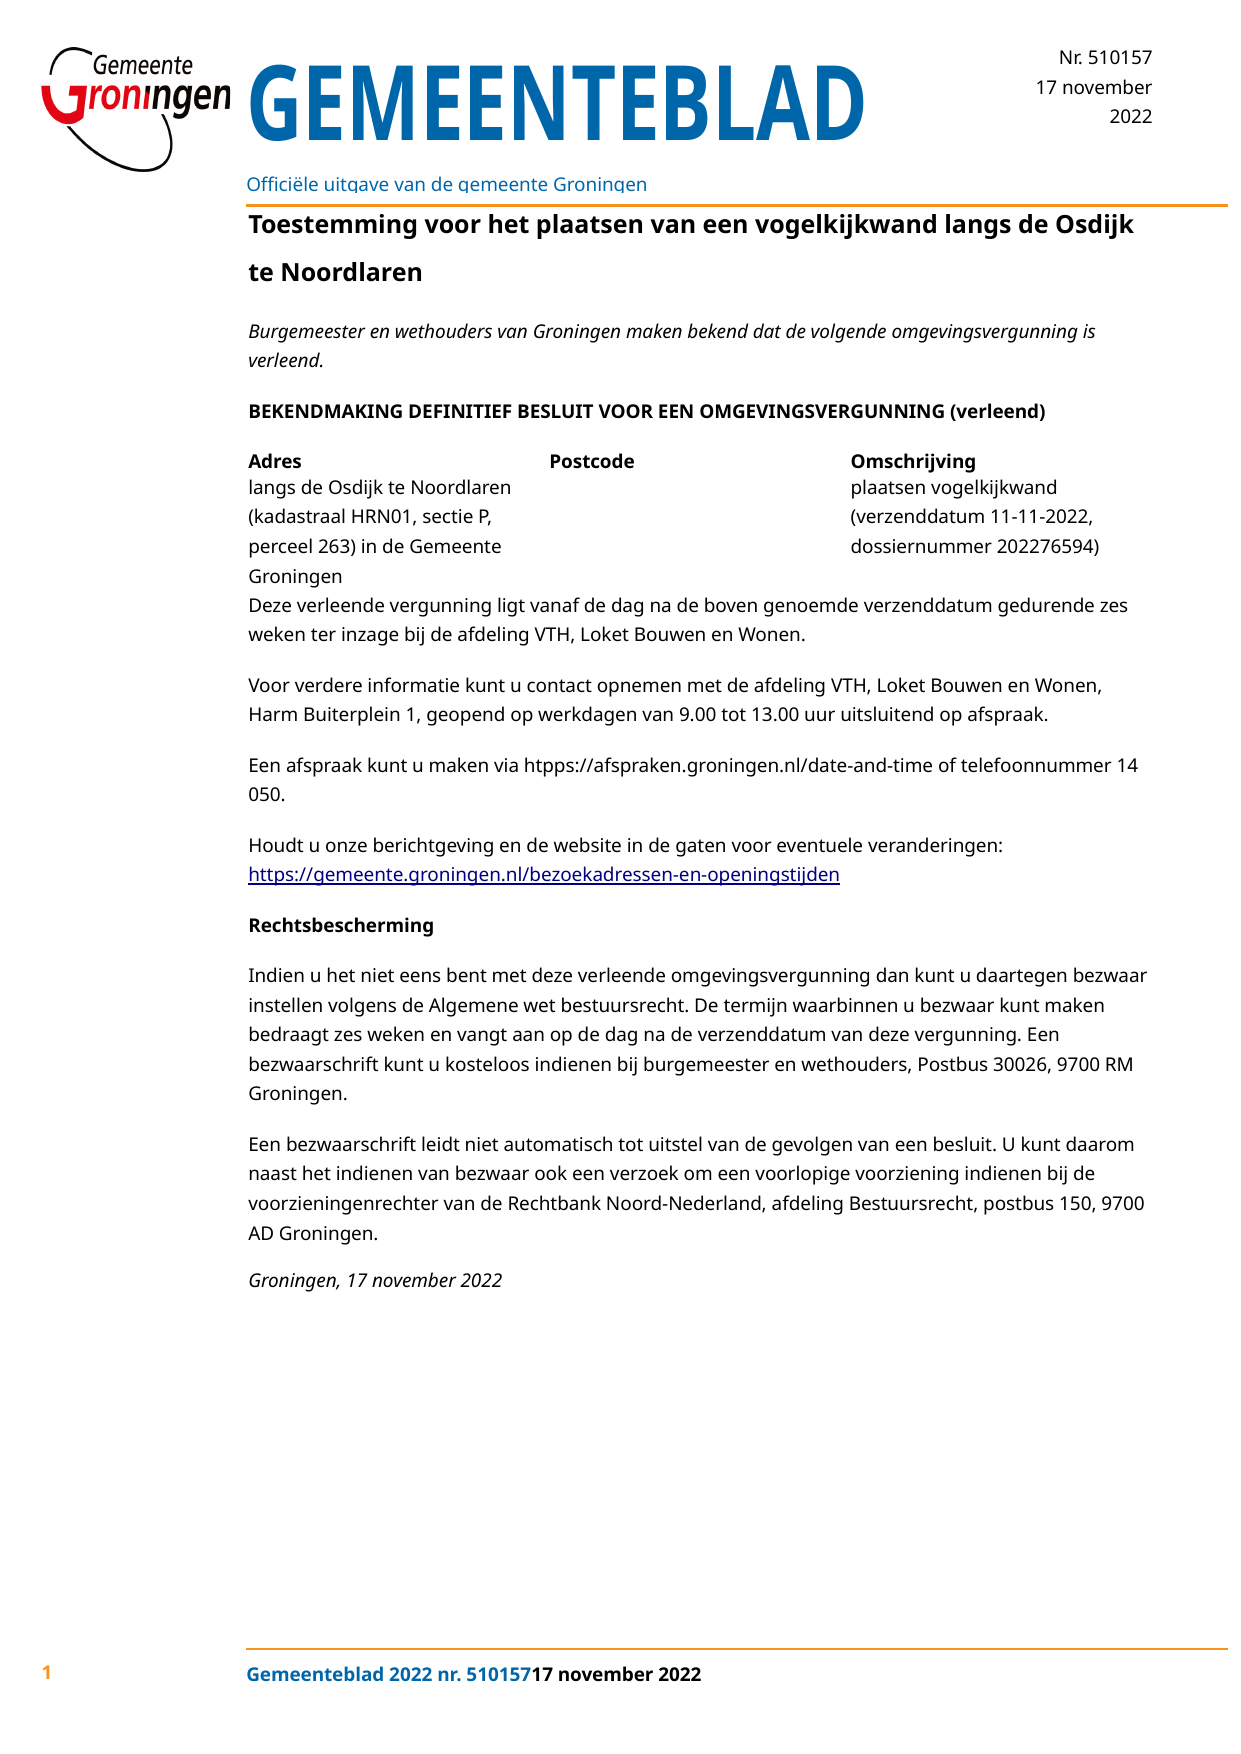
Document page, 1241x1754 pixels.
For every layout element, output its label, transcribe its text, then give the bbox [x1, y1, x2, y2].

text Indien u het niet eens bent met deze verleende omgevingsvergunning dan kunt u daartegen bezwaar instellen volgens de Algemene wet bestuursrecht. De termijn waarbinnen u bezwaar kunt maken bedraagt zes weken en vangt aan op de dag na de verzenddatum van deze vergunning. Een bezwaarschrift kunt u kosteloos indienen bij burgemeester en wethouders, Postbus 30026, 9700 RM Groningen. [248, 962, 1152, 1106]
text Deze verleende vergunning ligt vanaf de dag na de boven genoemde verzenddatum gedurende zes weken ter inzage bij de afdeling VTH, Loket Bouwen en Wonen. [248, 592, 1152, 647]
table_cell langs de Osdijk te Noordlaren (kadastraal HRN01, sectie P, perceel 263) in de Gemeente Groningen [248, 474, 549, 589]
text Rechtsbescherming [248, 912, 1152, 938]
text Houdt u onze berichtgeving en de website in de gaten voor eventuele veranderingen: https://gemeente.groningen.nl/bezoekadressen-en-openingstijden [248, 832, 1152, 887]
text Voor verdere informatie kunt u contact opnemen met de afdeling VTH, Loket Bouwen en Wonen, Harm Buiterplein 1, geopend op werkdagen van 9.00 tot 13.00 uur uitsluitend op afspraak. [248, 672, 1152, 727]
text BEKENDMAKING DEFINITIEF BESLUIT VOOR EEN OMGEVINGSVERGUNNING (verleend) [248, 398, 1152, 424]
table_cell plaatsen vogelkijkwand (verzenddatum 11-11-2022, dossiernummer 202276594) [850, 474, 1152, 589]
text Burgemeester en wethouders van Groningen maken bekend dat de volgende omgevingsvergunning is verleend. [248, 318, 1152, 373]
table_cell [549, 474, 850, 589]
table_header Adres [248, 449, 549, 474]
table_header Omschrijving [850, 449, 1152, 474]
table_header Postcode [549, 449, 850, 474]
text Groningen, 17 november 2022 [248, 1268, 1152, 1293]
picture [41, 47, 231, 172]
text Toestemming voor het plaatsen van een vogelkijkwand langs de Osdijk te Noordlaren [248, 207, 1152, 288]
text Een afspraak kunt u maken via htpps://afspraken.groningen.nl/date-and-time of telefoonnummer 14 050. [248, 752, 1152, 807]
text Een bezwaarschrift leidt niet automatisch tot uitstel van de gevolgen van een besluit. U kunt daarom naast het indienen van bezwaar ook een verzoek om een voorlopige voorziening indienen bij de voorzieningenrechter van de Rechtbank Noord-Nederland, afdeling Bestuursrecht, postbus 150, 9700 AD Groningen. [248, 1131, 1152, 1246]
